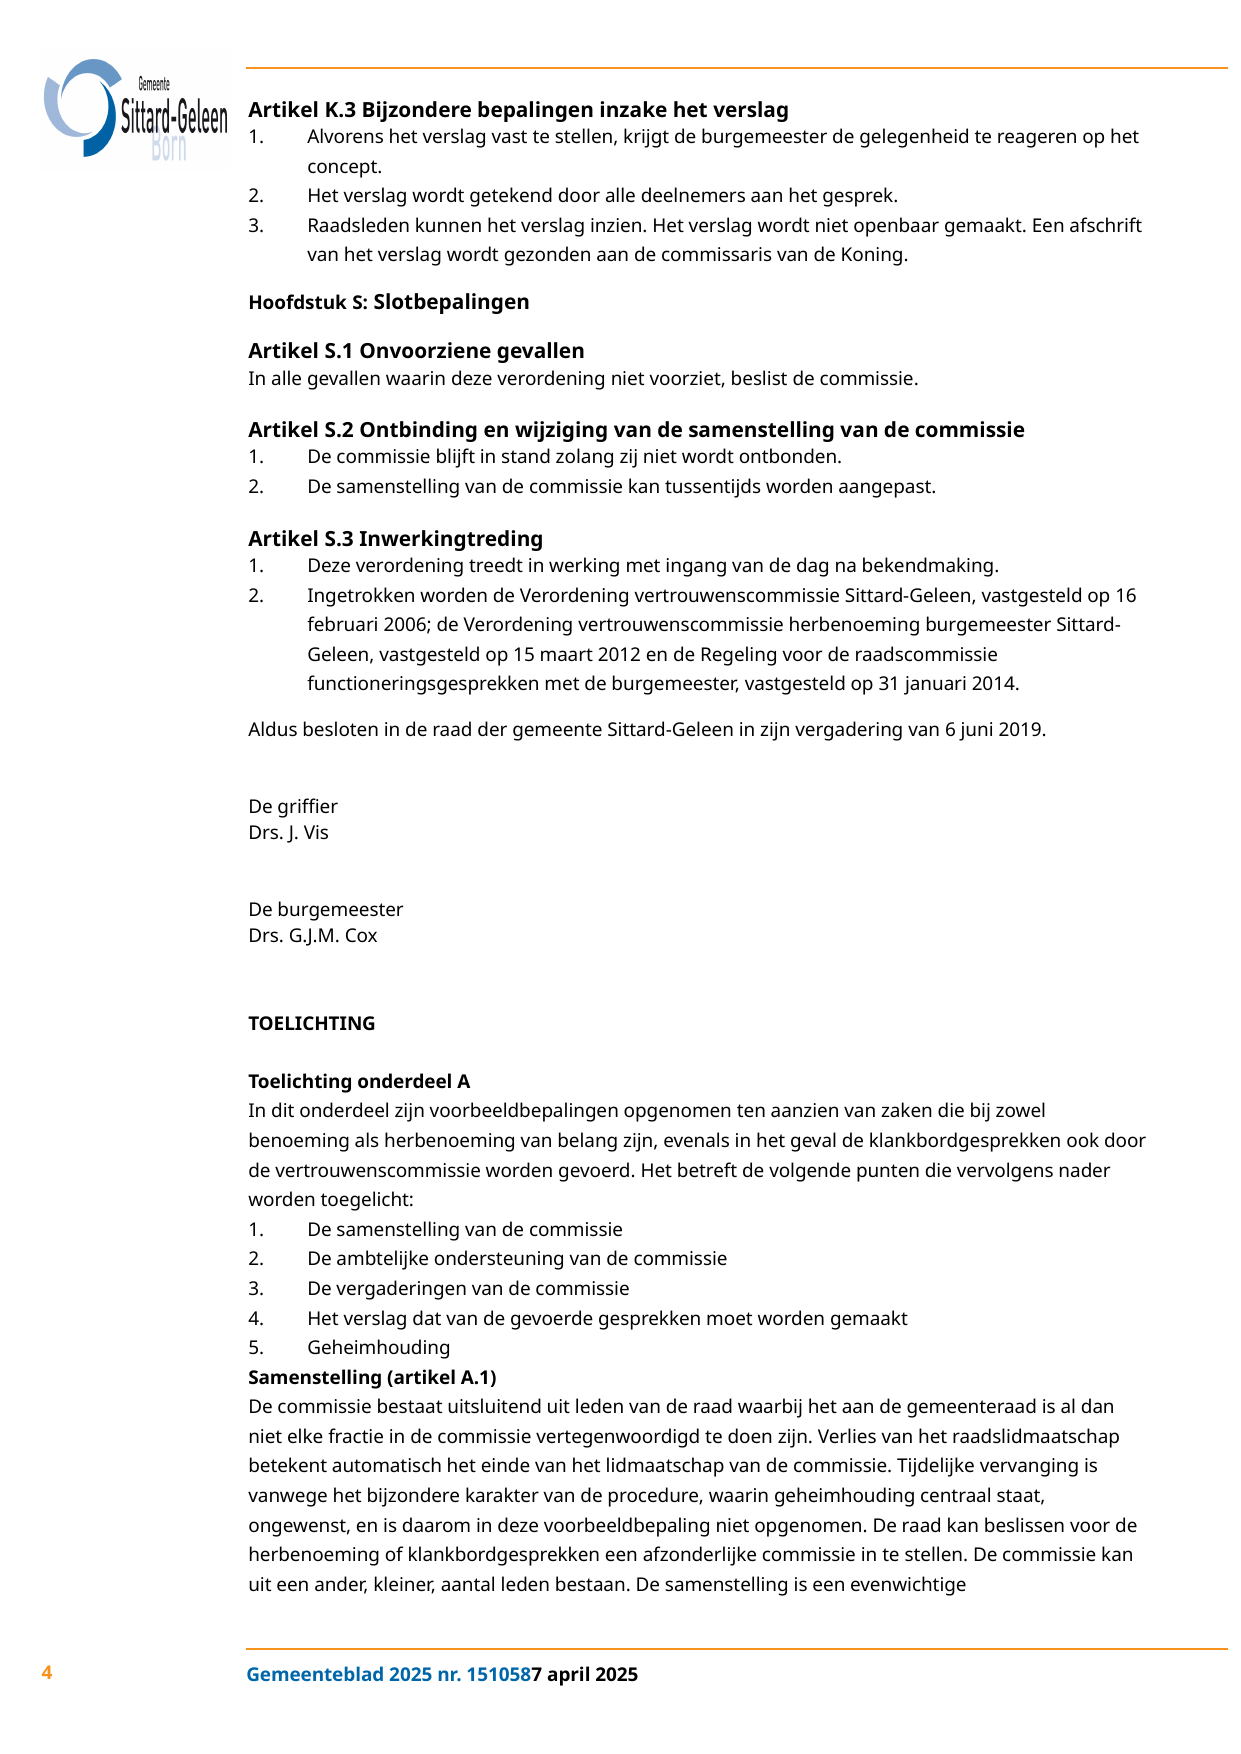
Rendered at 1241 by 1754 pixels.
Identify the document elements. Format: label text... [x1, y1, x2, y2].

list Deze verordening treedt in werking met ingang van de dag na bekendmaking. [248, 552, 1152, 578]
text In alle gevallen waarin deze verordening niet voorziet, beslist de commissie. [248, 365, 1152, 391]
list Alvorens het verslag vast te stellen, krijgt de burgemeester de gelegenheid te reageren op het concept. [248, 123, 1152, 178]
text TOELICHTING [248, 999, 1152, 1039]
list De commissie blijft in stand zolang zij niet wordt ontbonden. [248, 444, 1152, 469]
text De griffier [248, 793, 1152, 819]
text Drs. G.J.M. Cox [248, 922, 1152, 948]
text Toelichting onderdeel A [248, 1068, 1152, 1094]
list Het verslag dat van de gevoerde gesprekken moet worden gemaakt [248, 1305, 1152, 1330]
list De ambtelijke ondersteuning van de commissie [248, 1246, 1152, 1271]
picture [41, 47, 231, 172]
text Artikel S.2 Ontbinding en wijziging van de samenstelling van de commissie [248, 415, 1152, 444]
text Artikel S.1 Onvoorziene gevallen [248, 336, 1152, 365]
text Aldus besloten in de raad der gemeente Sittard-Geleen in zijn vergadering van 6 juni 2019. [248, 716, 1152, 742]
text Samenstelling (artikel A.1) [248, 1364, 1152, 1389]
text Drs. J. Vis [248, 819, 1152, 845]
text De commissie bestaat uitsluitend uit leden van de raad waarbij het aan de gemeenteraad is al dan niet elke fractie in de commissie vertegenwoordigd te doen zijn. Verlies van het raadslidmaatschap betekent automatisch het einde van het lidmaatschap van de commissie. Tijdelijke vervanging is vanwege het bijzondere karakter van de procedure, waarin geheimhouding centraal staat, ongewenst, en is daarom in deze voorbeeldbepaling niet opgenomen. De raad kan beslissen voor de herbenoeming of klankbordgesprekken een afzonderlijke commissie in te stellen. De commissie kan uit een ander, kleiner, aantal leden bestaan. De samenstelling is een evenwichtige [248, 1393, 1152, 1597]
list Ingetrokken worden de Verordening vertrouwenscommissie Sittard-Geleen, vastgesteld op 16 februari 2006; de Verordening vertrouwenscommissie herbenoeming burgemeester Sittard-Geleen, vastgesteld op 15 maart 2012 en de Regeling voor de raadscommissie functioneringsgesprekken met de burgemeester, vastgesteld op 31 januari 2014. [248, 582, 1152, 696]
list De vergaderingen van de commissie [248, 1275, 1152, 1301]
list Geheimhouding [248, 1334, 1152, 1360]
text De burgemeester [248, 896, 1152, 922]
text Artikel K.3 Bijzondere bepalingen inzake het verslag [248, 95, 1152, 123]
text In dit onderdeel zijn voorbeeldbepalingen opgenomen ten aanzien van zaken die bij zowel benoeming als herbenoeming van belang zijn, evenals in het geval de klankbordgesprekken ook door de vertrouwenscommissie worden gevoerd. Het betreft de volgende punten die vervolgens nader worden toegelicht: [248, 1098, 1152, 1212]
text Artikel S.3 Inwerkingtreding [248, 524, 1152, 552]
list De samenstelling van de commissie [248, 1216, 1152, 1242]
list Raadsleden kunnen het verslag inzien. Het verslag wordt niet openbaar gemaakt. Een afschrift van het verslag wordt gezonden aan de commissaris van de Koning. [248, 212, 1152, 267]
text Hoofdstuk S: Slotbepalingen [248, 287, 1152, 316]
list Het verslag wordt getekend door alle deelnemers aan het gesprek. [248, 182, 1152, 208]
list De samenstelling van de commissie kan tussentijds worden aangepast. [248, 473, 1152, 499]
